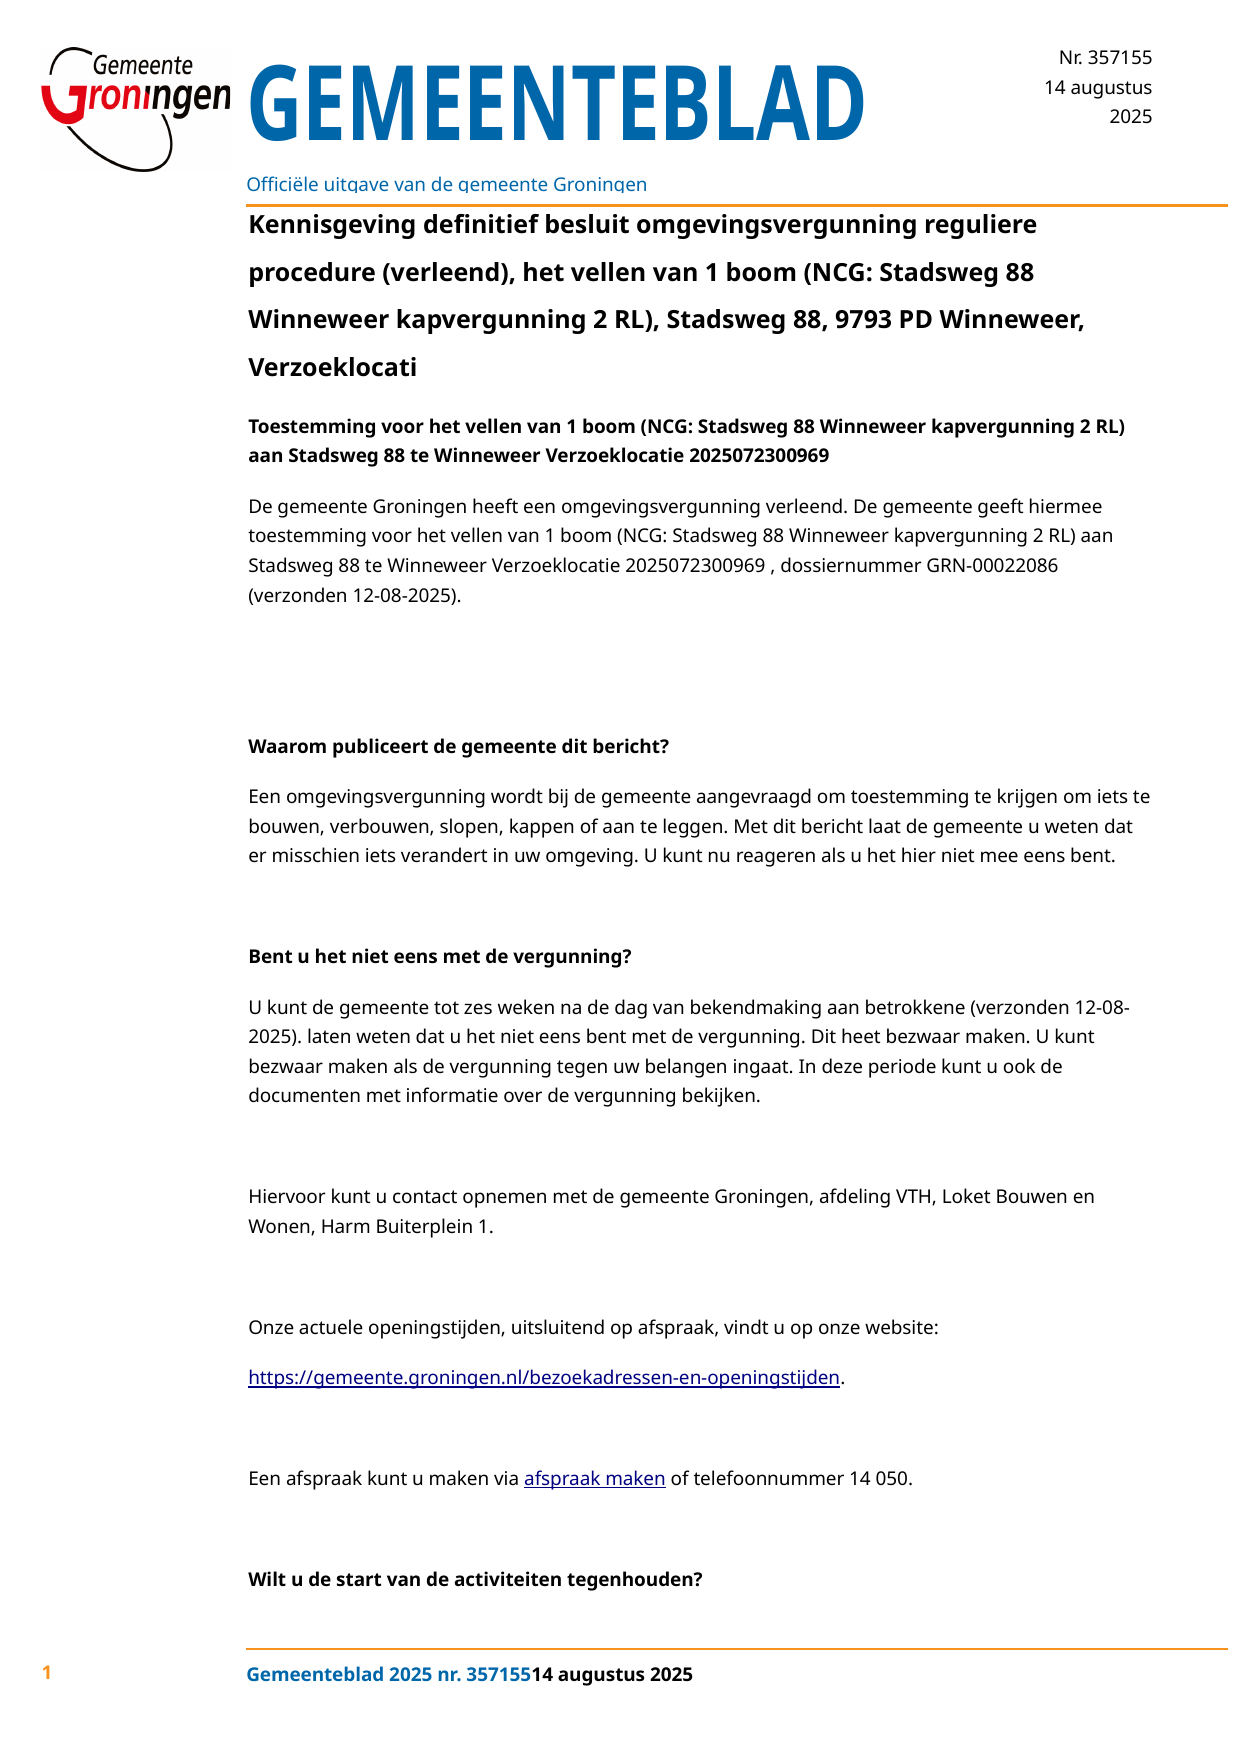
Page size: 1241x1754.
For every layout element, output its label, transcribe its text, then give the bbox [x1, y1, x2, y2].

text Hiervoor kunt u contact opnemen met de gemeente Groningen, afdeling VTH, Loket Bouwen en Wonen, Harm Buiterplein 1. [248, 1183, 1152, 1239]
text Onze actuele openingstijden, uitsluitend op afspraak, vindt u op onze website: [248, 1314, 1152, 1340]
picture [41, 47, 231, 172]
text https://gemeente.groningen.nl/bezoekadressen-en-openingstijden. [248, 1364, 1152, 1390]
text Bent u het niet eens met de vergunning? [248, 943, 1152, 969]
text Wilt u de start van de activiteiten tegenhouden? [248, 1566, 1152, 1592]
text Een afspraak kunt u maken via afspraak maken of telefoonnummer 14 050. [248, 1465, 1152, 1491]
text Toestemming voor het vellen van 1 boom (NCG: Stadsweg 88 Winneweer kapvergunning 2 RL) aan Stadsweg 88 te Winneweer Verzoeklocatie 2025072300969 [248, 413, 1152, 468]
text Waarom publiceert de gemeente dit bericht? [248, 733, 1152, 759]
text U kunt de gemeente tot zes weken na de dag van bekendmaking aan betrokkene (verzonden 12-08-2025). laten weten dat u het niet eens bent met de vergunning. Dit heet bezwaar maken. U kunt bezwaar maken als de vergunning tegen uw belangen ingaat. In deze periode kunt u ook de documenten met informatie over de vergunning bekijken. [248, 994, 1152, 1108]
text De gemeente Groningen heeft een omgevingsvergunning verleend. De gemeente geeft hiermee toestemming voor het vellen van 1 boom (NCG: Stadsweg 88 Winneweer kapvergunning 2 RL) aan Stadsweg 88 te Winneweer Verzoeklocatie 2025072300969 , dossiernummer GRN-00022086 (verzonden 12-08-2025). [248, 493, 1152, 608]
text Een omgevingsvergunning wordt bij de gemeente aangevraagd om toestemming te krijgen om iets te bouwen, verbouwen, slopen, kappen of aan te leggen. Met dit bericht laat de gemeente u weten dat er misschien iets verandert in uw omgeving. U kunt nu reageren als u het hier niet mee eens bent. [248, 783, 1152, 868]
text Kennisgeving definitief besluit omgevingsvergunning reguliere procedure (verleend), het vellen van 1 boom (NCG: Stadsweg 88 Winneweer kapvergunning 2 RL), Stadsweg 88, 9793 PD Winneweer, Verzoeklocati [248, 207, 1152, 384]
